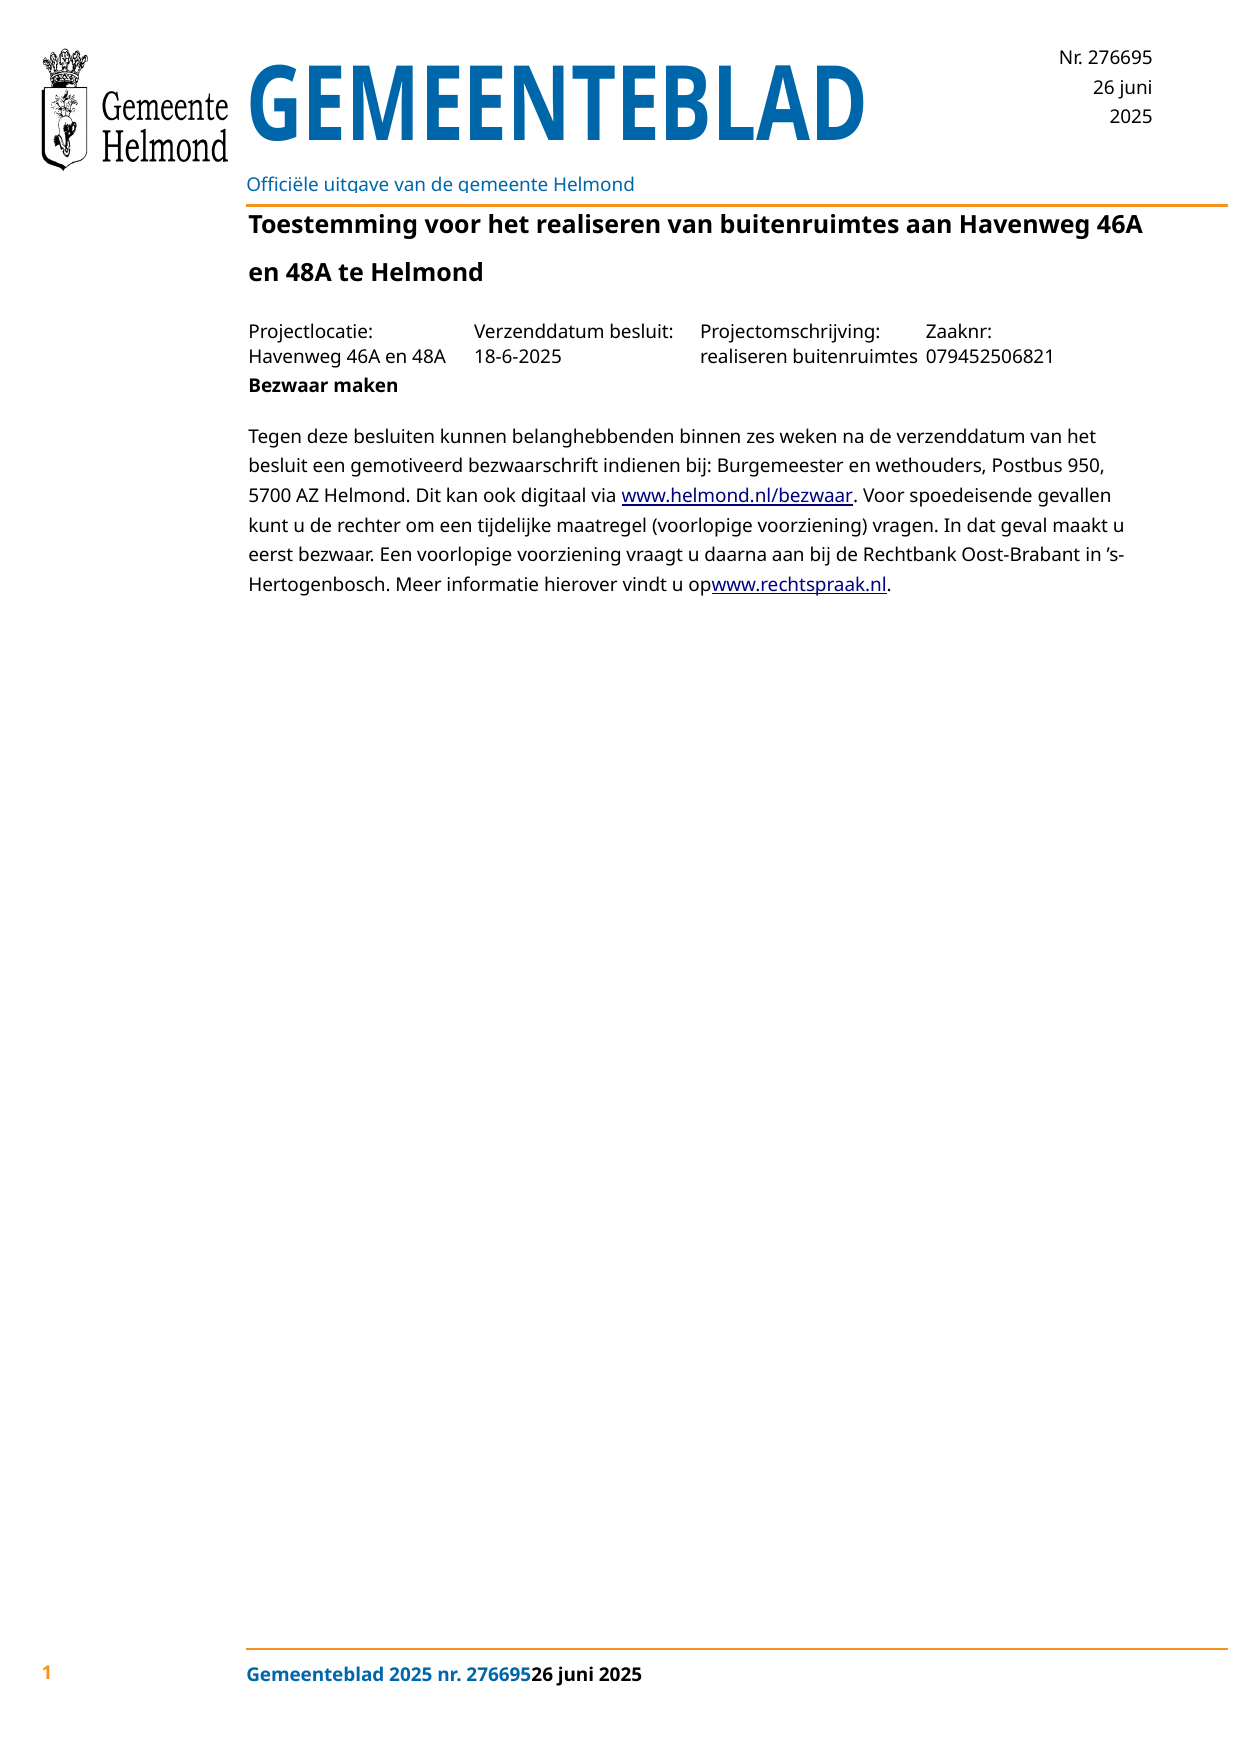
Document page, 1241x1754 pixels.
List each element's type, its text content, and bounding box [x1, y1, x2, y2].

picture [41, 47, 231, 172]
table_cell Havenweg 46A en 48A [248, 344, 474, 369]
text Bezwaar maken [248, 373, 1152, 398]
text Tegen deze besluiten kunnen belanghebbenden binnen zes weken na de verzenddatum van het besluit een gemotiveerd bezwaarschrift indienen bij: Burgemeester en wethouders, Postbus 950, 5700 AZ Helmond. Dit kan ook digitaal via www.helmond.nl/bezwaar. Voor spoedeisende gevallen kunt u de rechter om een tijdelijke maatregel (voorlopige voorziening) vragen. In dat geval maakt u eerst bezwaar. Een voorlopige voorziening vraagt u daarna aan bij de Rechtbank Oost-Brabant in ’s-Hertogenbosch. Meer informatie hierover vindt u opwww.rechtspraak.nl. [248, 423, 1152, 597]
table_cell realiseren buitenruimtes [700, 344, 926, 369]
table_header Projectomschrijving: [700, 318, 926, 344]
text Toestemming voor het realiseren van buitenruimtes aan Havenweg 46A en 48A te Helmond [248, 207, 1152, 288]
table_header Projectlocatie: [248, 318, 474, 344]
table_cell 18-6-2025 [474, 344, 700, 369]
table_header Zaaknr: [926, 318, 1152, 344]
table_header Verzenddatum besluit: [474, 318, 700, 344]
table_cell 079452506821 [926, 344, 1152, 369]
